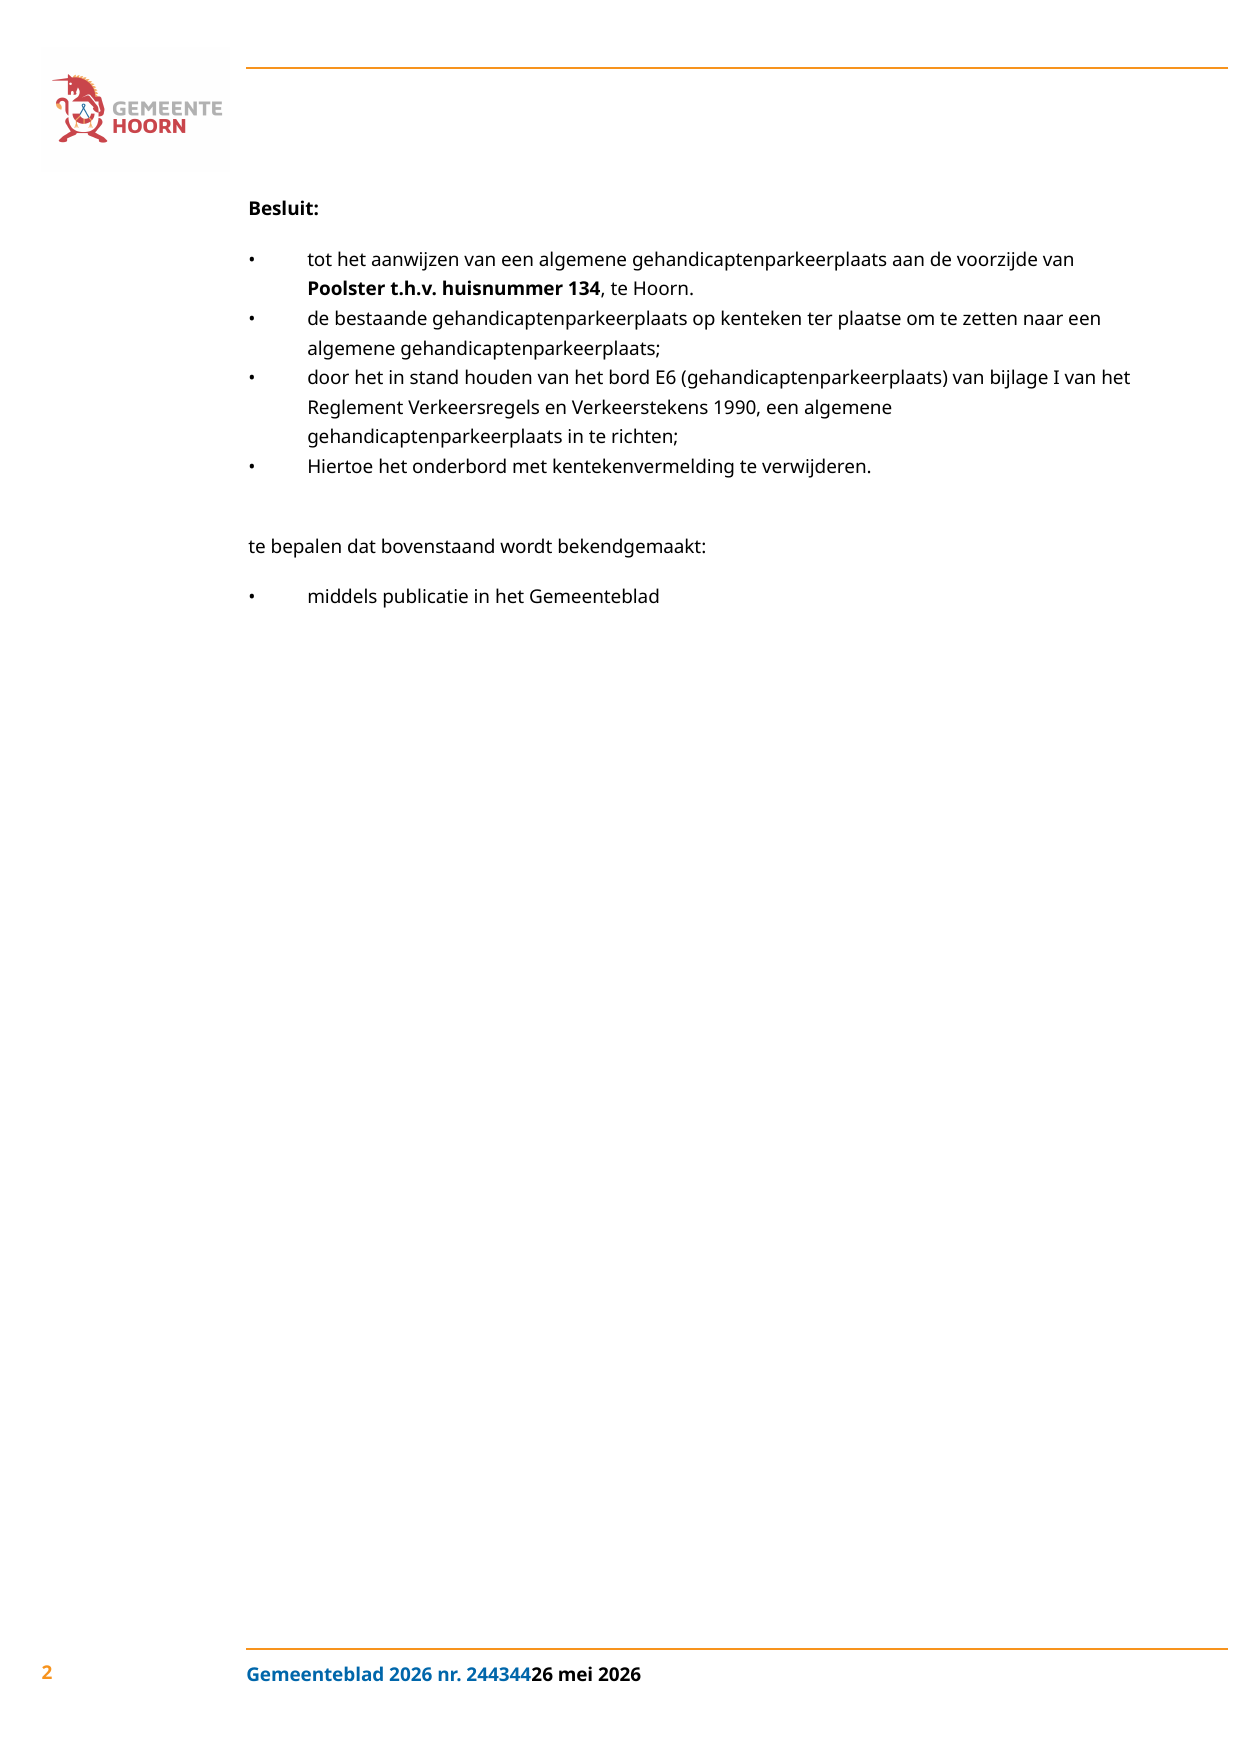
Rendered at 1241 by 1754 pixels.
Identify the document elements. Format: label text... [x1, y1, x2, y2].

list de bestaande gehandicaptenparkeerplaats op kenteken ter plaatse om te zetten naar een algemene gehandicaptenparkeerplaats; [248, 305, 1152, 361]
picture [41, 47, 231, 172]
list tot het aanwijzen van een algemene gehandicaptenparkeerplaats aan de voorzijde van Poolster t.h.v. huisnummer 134, te Hoorn. [248, 246, 1152, 301]
list Hiertoe het onderbord met kentekenvermelding te verwijderen. [248, 453, 1152, 479]
list door het in stand houden van het bord E6 (gehandicaptenparkeerplaats) van bijlage I van het Reglement Verkeersregels en Verkeerstekens 1990, een algemene gehandicaptenparkeerplaats in te richten; [248, 364, 1152, 449]
text te bepalen dat bovenstaand wordt bekendgemaakt: [248, 533, 1152, 559]
text Besluit: [248, 196, 1152, 221]
list middels publicatie in het Gemeenteblad [248, 583, 1152, 609]
